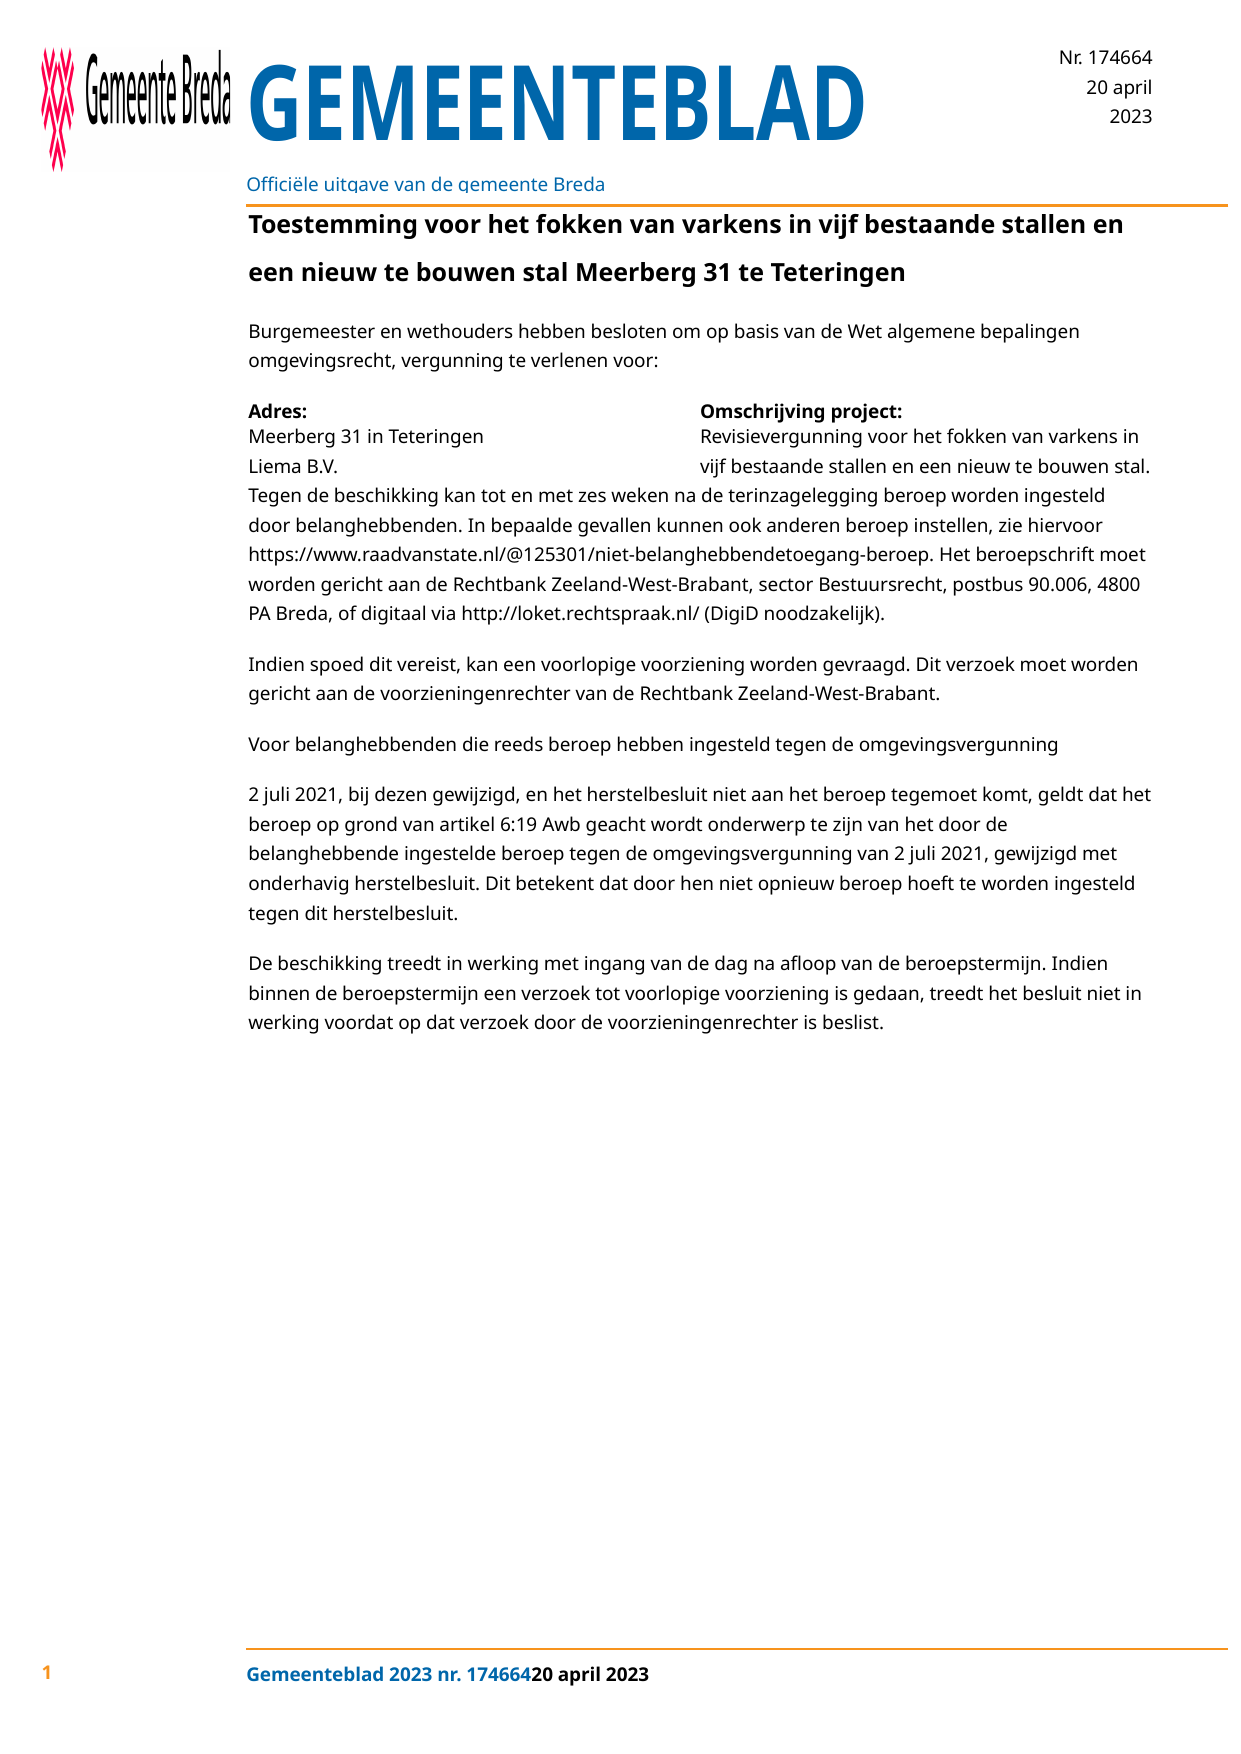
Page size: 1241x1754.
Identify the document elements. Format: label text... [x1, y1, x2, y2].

text Toestemming voor het fokken van varkens in vijf bestaande stallen en een nieuw te bouwen stal Meerberg 31 te Teteringen [248, 207, 1152, 288]
picture [41, 47, 231, 172]
text 2 juli 2021, bij dezen gewijzigd, en het herstelbesluit niet aan het beroep tegemoet komt, geldt dat het beroep op grond van artikel 6:19 Awb geacht wordt onderwerp te zijn van het door de belanghebbende ingestelde beroep tegen de omgevingsvergunning van 2 juli 2021, gewijzigd met onderhavig herstelbesluit. Dit betekent dat door hen niet opnieuw beroep hoeft te worden ingesteld tegen dit herstelbesluit. [248, 781, 1152, 926]
text Burgemeester en wethouders hebben besloten om op basis van de Wet algemene bepalingen omgevingsrecht, vergunning te verlenen voor: [248, 318, 1152, 373]
text Indien spoed dit vereist, kan een voorlopige voorziening worden gevraagd. Dit verzoek moet worden gericht aan de voorzieningenrechter van de Rechtbank Zeeland-West-Brabant. [248, 651, 1152, 706]
table_header Omschrijving project: [700, 398, 1152, 424]
table_header Adres: [248, 398, 700, 424]
text De beschikking treedt in werking met ingang van de dag na afloop van de beroepstermijn. Indien binnen de beroepstermijn een verzoek tot voorlopige voorziening is gedaan, treedt het besluit niet in werking voordat op dat verzoek door de voorzieningenrechter is beslist. [248, 950, 1152, 1035]
table_cell Revisievergunning voor het fokken van varkens in vijf bestaande stallen en een nieuw te bouwen stal. [700, 424, 1152, 479]
text Voor belanghebbenden die reeds beroep hebben ingesteld tegen de omgevingsvergunning [248, 731, 1152, 757]
table_cell Meerberg 31 in Teteringen Liema B.V. [248, 424, 700, 479]
text Tegen de beschikking kan tot en met zes weken na de terinzagelegging beroep worden ingesteld door belanghebbenden. In bepaalde gevallen kunnen ook anderen beroep instellen, zie hiervoor https://www.raadvanstate.nl/@125301/niet-belanghebbendetoegang-beroep. Het beroepschrift moet worden gericht aan de Rechtbank Zeeland-West-Brabant, sector Bestuursrecht, postbus 90.006, 4800 PA Breda, of digitaal via http://loket.rechtspraak.nl/ (DigiD noodzakelijk). [248, 482, 1152, 626]
